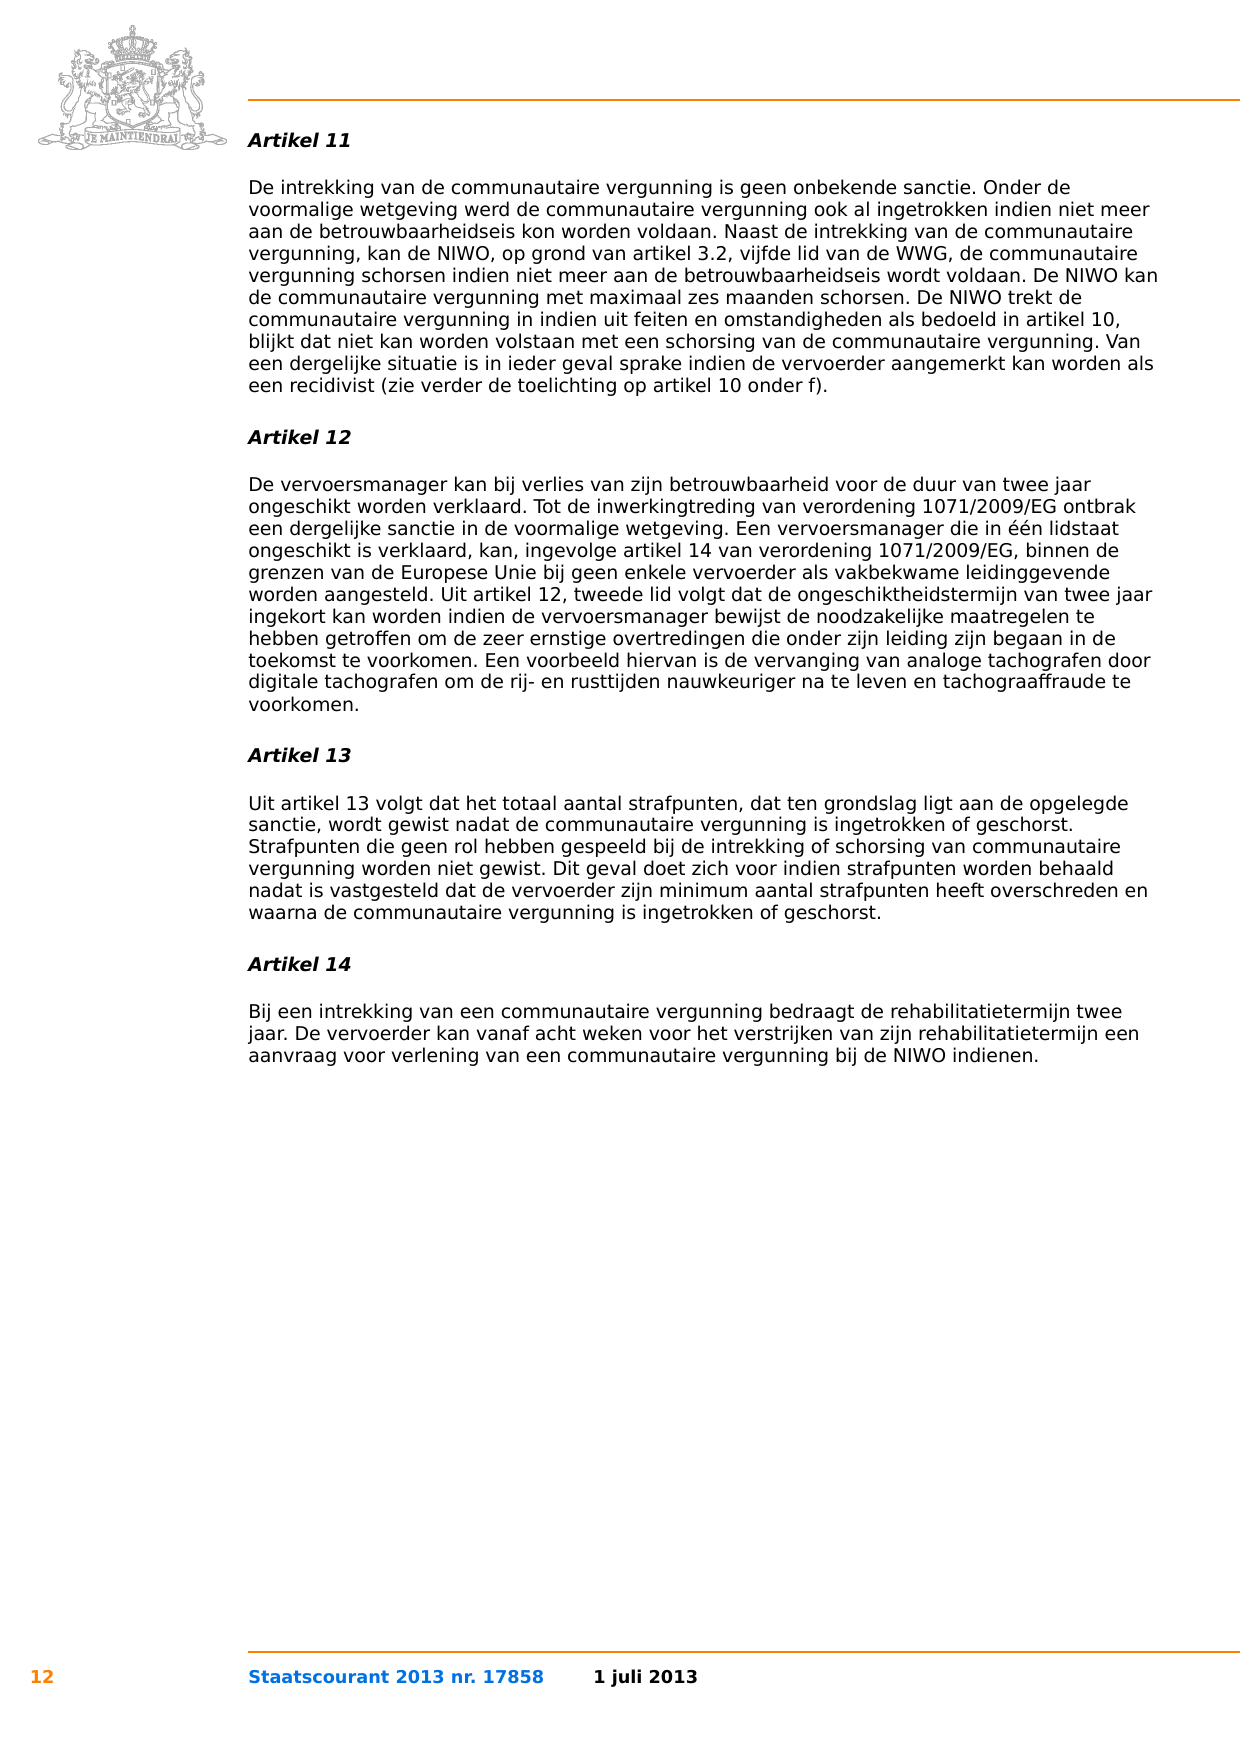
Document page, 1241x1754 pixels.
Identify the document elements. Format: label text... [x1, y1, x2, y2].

text Bij een intrekking van een communautaire vergunning bedraagt de rehabilitatietermijn twee jaar. De vervoerder kan vanaf acht weken voor het verstrijken van zijn rehabilitatietermijn een aanvraag voor verlening van een communautaire vergunning bij de NIWO indienen. [248, 1001, 1163, 1067]
picture [38, 25, 227, 150]
text De vervoersmanager kan bij verlies van zijn betrouwbaarheid voor de duur van twee jaar ongeschikt worden verklaard. Tot de inwerkingtreding van verordening 1071/2009/EG ontbrak een dergelijke sanctie in de voormalige wetgeving. Een vervoersmanager die in één lidstaat ongeschikt is verklaard, kan, ingevolge artikel 14 van verordening 1071/2009/EG, binnen de grenzen van de Europese Unie bij geen enkele vervoerder als vakbekwame leidinggevende worden aangesteld. Uit artikel 12, tweede lid volgt dat de ongeschiktheidstermijn van twee jaar ingekort kan worden indien de vervoersmanager bewijst de noodzakelijke maatregelen te hebben getroffen om de zeer ernstige overtredingen die onder zijn leiding zijn begaan in de toekomst te voorkomen. Een voorbeeld hiervan is de vervanging van analoge tachografen door digitale tachografen om de rij- en rusttijden nauwkeuriger na te leven en tachograaffraude te voorkomen. [248, 474, 1163, 715]
text Uit artikel 13 volgt dat het totaal aantal strafpunten, dat ten grondslag ligt aan de opgelegde sanctie, wordt gewist nadat de communautaire vergunning is ingetrokken of geschorst. Strafpunten die geen rol hebben gespeeld bij de intrekking of schorsing van communautaire vergunning worden niet gewist. Dit geval doet zich voor indien strafpunten worden behaald nadat is vastgesteld dat de vervoerder zijn minimum aantal strafpunten heeft overschreden en waarna de communautaire vergunning is ingetrokken of geschorst. [248, 792, 1163, 924]
text De intrekking van de communautaire vergunning is geen onbekende sanctie. Onder de voormalige wetgeving werd de communautaire vergunning ook al ingetrokken indien niet meer aan de betrouwbaarheidseis kon worden voldaan. Naast de intrekking van de communautaire vergunning, kan de NIWO, op grond van artikel 3.2, vijfde lid van de WWG, de communautaire vergunning schorsen indien niet meer aan de betrouwbaarheidseis wordt voldaan. De NIWO kan de communautaire vergunning met maximaal zes maanden schorsen. De NIWO trekt de communautaire vergunning in indien uit feiten en omstandigheden als bedoeld in artikel 10, blijkt dat niet kan worden volstaan met een schorsing van de communautaire vergunning. Van een dergelijke situatie is in ieder geval sprake indien de vervoerder aangemerkt kan worden als een recidivist (zie verder de toelichting op artikel 10 onder f). [248, 177, 1163, 397]
subtitle Artikel 14 [248, 954, 1163, 976]
subtitle Artikel 11 [248, 130, 1163, 152]
subtitle Artikel 13 [248, 745, 1163, 767]
subtitle Artikel 12 [248, 427, 1163, 449]
